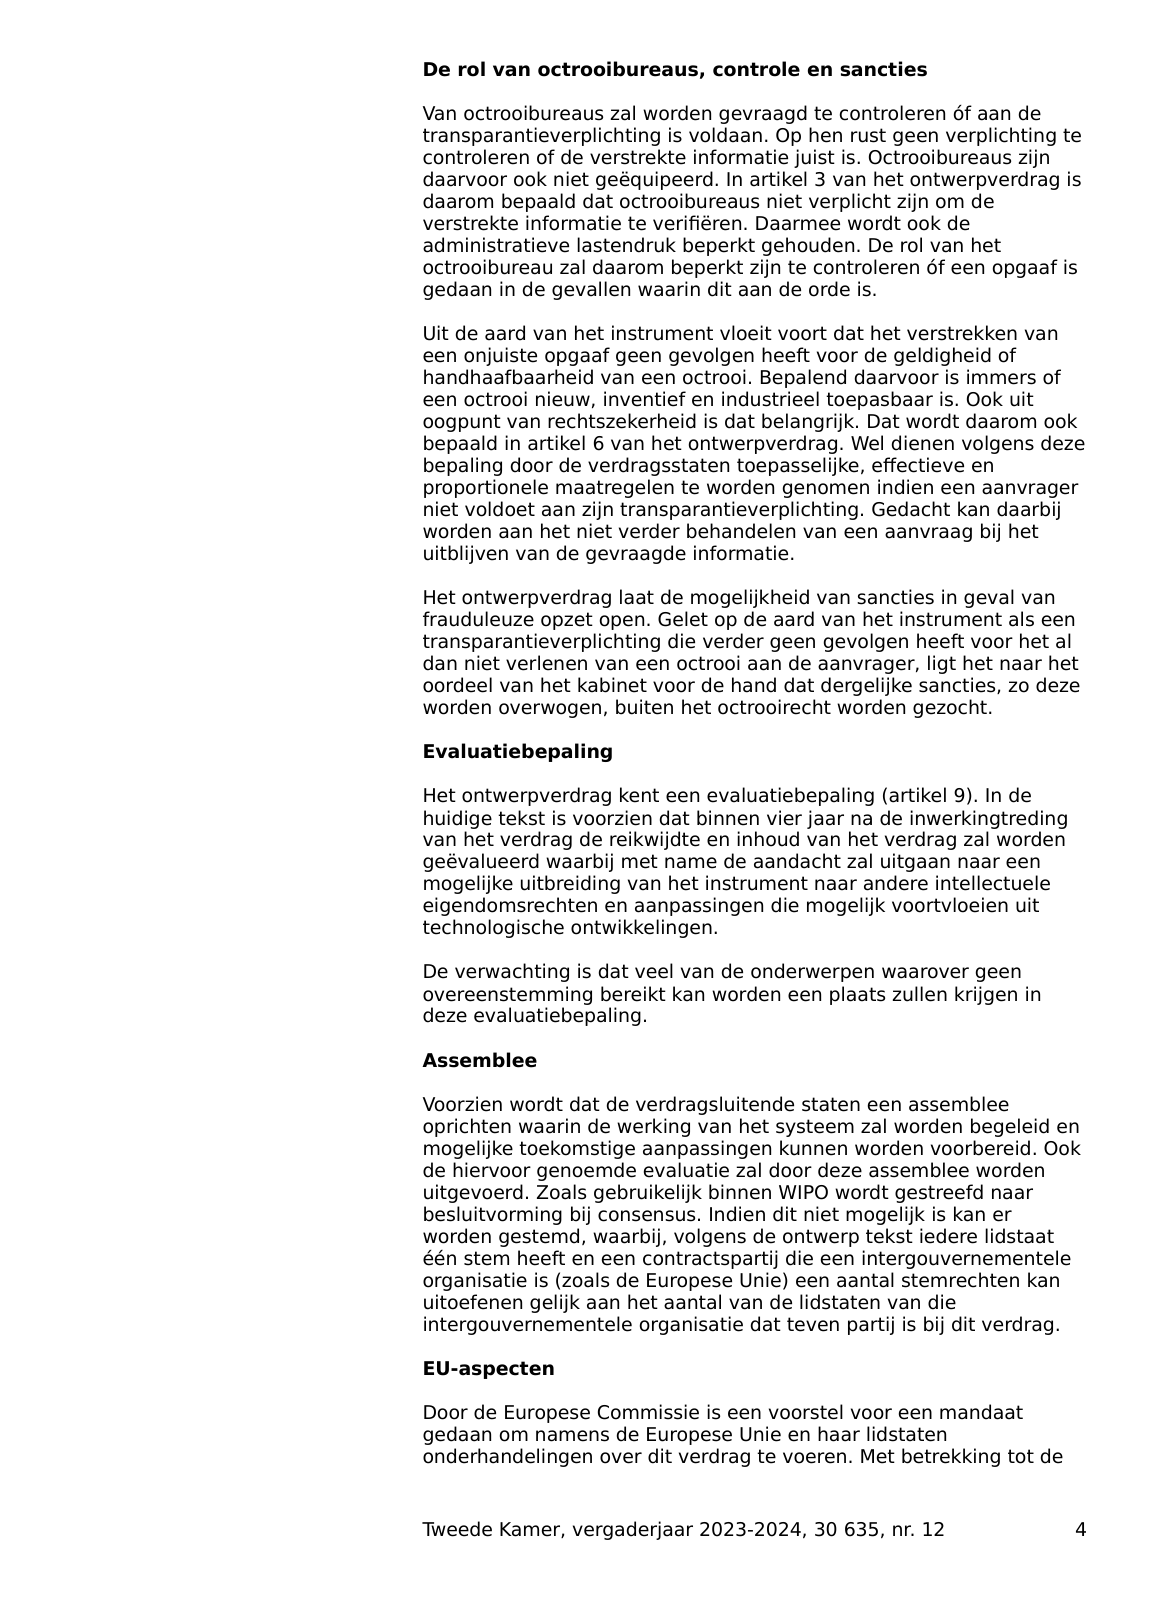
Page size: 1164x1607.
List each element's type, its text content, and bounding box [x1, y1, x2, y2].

subtitle EU-aspecten [422, 1358, 1087, 1380]
text Door de Europese Commissie is een voorstel voor een mandaat gedaan om namens de Europese Unie en haar lidstaten onderhandelingen over dit verdrag te voeren. Met betrekking tot de [422, 1402, 1087, 1468]
subtitle Assemblee [422, 1049, 1087, 1072]
text Het ontwerpverdrag kent een evaluatiebepaling (artikel 9). In de huidige tekst is voorzien dat binnen vier jaar na de inwerkingtreding van het verdrag de reikwijdte en inhoud van het verdrag zal worden geëvalueerd waarbij met name de aandacht zal uitgaan naar een mogelijke uitbreiding van het instrument naar andere intellectuele eigendomsrechten en aanpassingen die mogelijk voortvloeien uit technologische ontwikkelingen. [422, 785, 1087, 939]
text Van octrooibureaus zal worden gevraagd te controleren óf aan de transparantieverplichting is voldaan. Op hen rust geen verplichting te controleren of de verstrekte informatie juist is. Octrooibureaus zijn daarvoor ook niet geëquipeerd. In artikel 3 van het ontwerpverdrag is daarom bepaald dat octrooibureaus niet verplicht zijn om de verstrekte informatie te verifiëren. Daarmee wordt ook de administratieve lastendruk beperkt gehouden. De rol van het octrooibureau zal daarom beperkt zijn te controleren óf een opgaaf is gedaan in de gevallen waarin dit aan de orde is. [422, 103, 1087, 301]
text De verwachting is dat veel van de onderwerpen waarover geen overeenstemming bereikt kan worden een plaats zullen krijgen in deze evaluatiebepaling. [422, 961, 1087, 1027]
subtitle Evaluatiebepaling [422, 741, 1087, 763]
text Het ontwerpverdrag laat de mogelijkheid van sancties in geval van frauduleuze opzet open. Gelet op de aard van het instrument als een transparantieverplichting die verder geen gevolgen heeft voor het al dan niet verlenen van een octrooi aan de aanvrager, ligt het naar het oordeel van het kabinet voor de hand dat dergelijke sancties, zo deze worden overwogen, buiten het octrooirecht worden gezocht. [422, 587, 1087, 719]
text Voorzien wordt dat de verdragsluitende staten een assemblee oprichten waarin de werking van het systeem zal worden begeleid en mogelijke toekomstige aanpassingen kunnen worden voorbereid. Ook de hiervoor genoemde evaluatie zal door deze assemblee worden uitgevoerd. Zoals gebruikelijk binnen WIPO wordt gestreefd naar besluitvorming bij consensus. Indien dit niet mogelijk is kan er worden gestemd, waarbij, volgens de ontwerp tekst iedere lidstaat één stem heeft en een contractspartij die een intergouvernementele organisatie is (zoals de Europese Unie) een aantal stemrechten kan uitoefenen gelijk aan het aantal van de lidstaten van die intergouvernementele organisatie dat teven partij is bij dit verdrag. [422, 1094, 1087, 1336]
text Uit de aard van het instrument vloeit voort dat het verstrekken van een onjuiste opgaaf geen gevolgen heeft voor de geldigheid of handhaafbaarheid van een octrooi. Bepalend daarvoor is immers of een octrooi nieuw, inventief en industrieel toepasbaar is. Ook uit oogpunt van rechtszekerheid is dat belangrijk. Dat wordt daarom ook bepaald in artikel 6 van het ontwerpverdrag. Wel dienen volgens deze bepaling door de verdragsstaten toepasselijke, effectieve en proportionele maatregelen te worden genomen indien een aanvrager niet voldoet aan zijn transparantieverplichting. Gedacht kan daarbij worden aan het niet verder behandelen van een aanvraag bij het uitblijven van de gevraagde informatie. [422, 323, 1087, 565]
subtitle De rol van octrooibureaus, controle en sancties [422, 59, 1087, 81]
